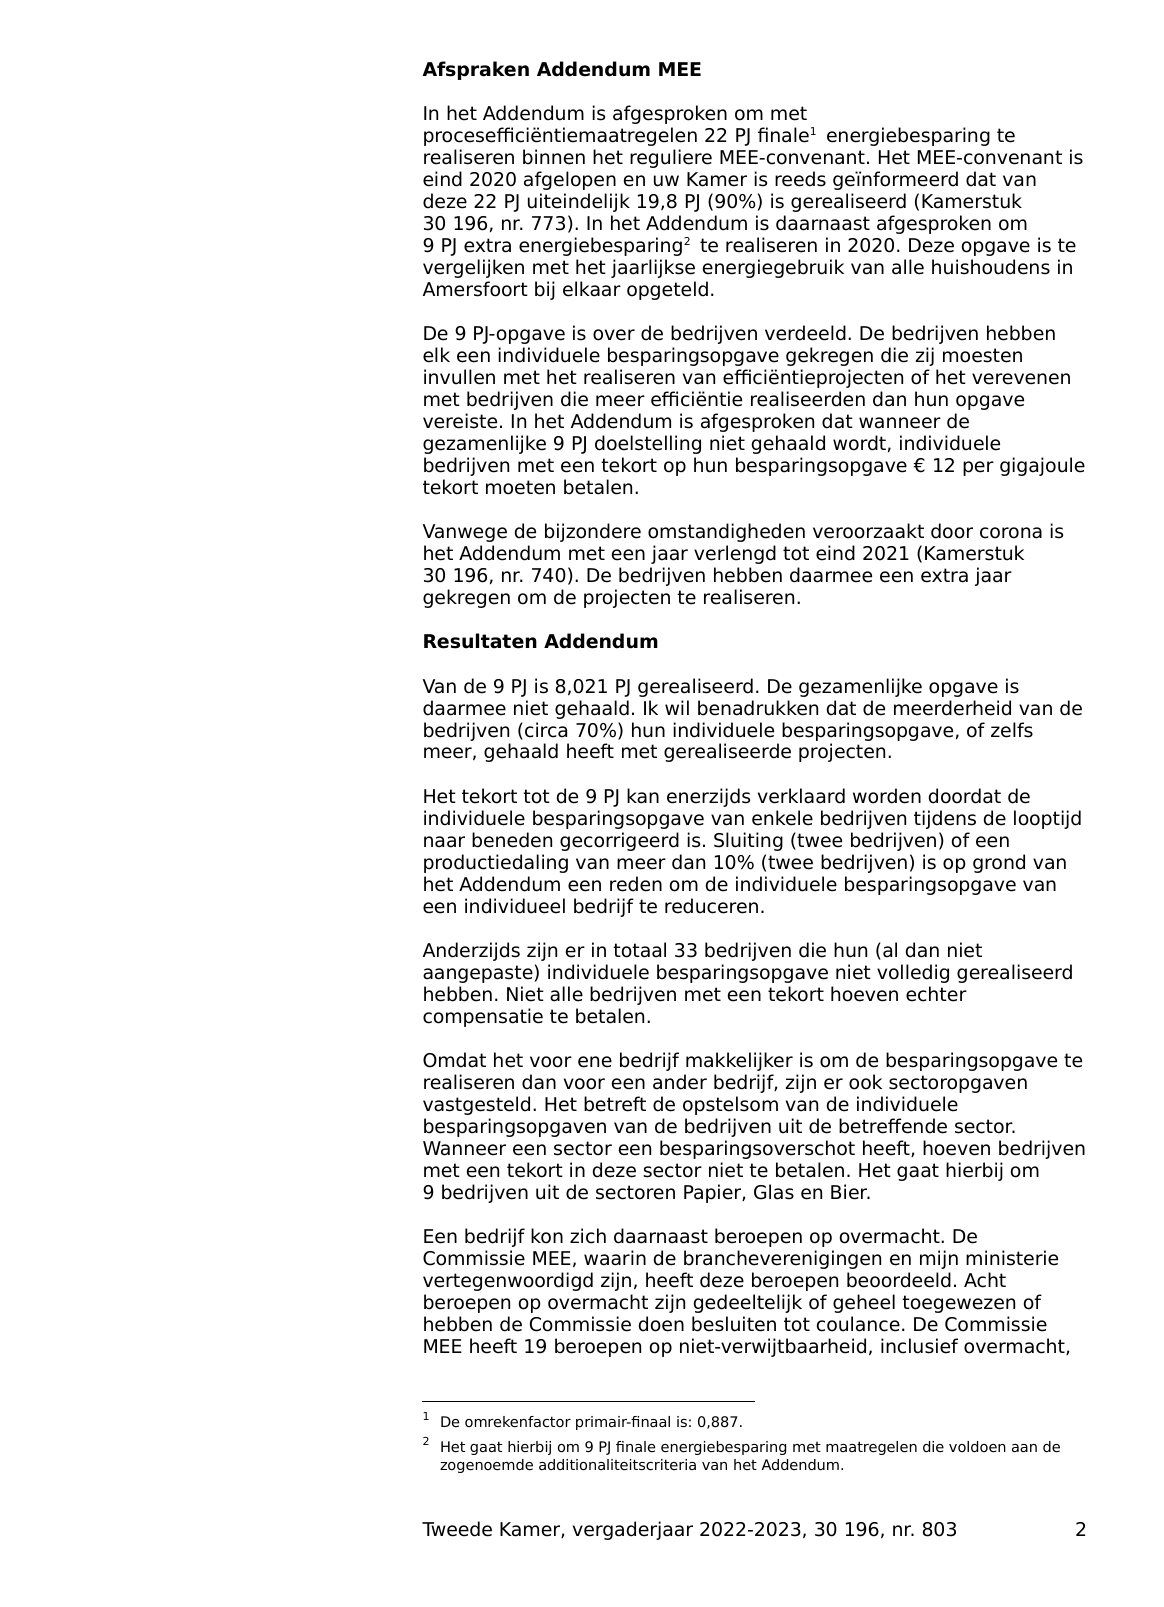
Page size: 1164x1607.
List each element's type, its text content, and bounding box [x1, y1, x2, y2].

text De omrekenfactor primair-finaal is: 0,887. [422, 1410, 1087, 1432]
text Het tekort tot de 9 PJ kan enerzijds verklaard worden doordat de individuele besparingsopgave van enkele bedrijven tijdens de looptijd naar beneden gecorrigeerd is. Sluiting (twee bedrijven) of een productiedaling van meer dan 10% (twee bedrijven) is op grond van het Addendum een reden om de individuele besparingsopgave van een individueel bedrijf te reduceren. [422, 786, 1087, 917]
text Het gaat hierbij om 9 PJ finale energiebesparing met maatregelen die voldoen aan de zogenoemde additionaliteitscriteria van het Addendum. [422, 1435, 1087, 1474]
text Omdat het voor ene bedrijf makkelijker is om de besparingsopgave te realiseren dan voor een ander bedrijf, zijn er ook sectoropgaven vastgesteld. Het betreft de opstelsom van de individuele besparingsopgaven van de bedrijven uit de betreffende sector. Wanneer een sector een besparingsoverschot heeft, hoeven bedrijven met een tekort in deze sector niet te betalen. Het gaat hierbij om 9 bedrijven uit de sectoren Papier, Glas en Bier. [422, 1050, 1087, 1204]
text De 9 PJ-opgave is over de bedrijven verdeeld. De bedrijven hebben elk een individuele besparingsopgave gekregen die zij moesten invullen met het realiseren van efficiëntieprojecten of het verevenen met bedrijven die meer efficiëntie realiseerden dan hun opgave vereiste. In het Addendum is afgesproken dat wanneer de gezamenlijke 9 PJ doelstelling niet gehaald wordt, individuele bedrijven met een tekort op hun besparingsopgave € 12 per gigajoule tekort moeten betalen. [422, 323, 1087, 499]
text In het Addendum is afgesproken om met procesefficiëntiemaatregelen 22 PJ finale energiebesparing te realiseren binnen het reguliere MEE-convenant. Het MEE-convenant is eind 2020 afgelopen en uw Kamer is reeds geïnformeerd dat van deze 22 PJ uiteindelijk 19,8 PJ (90%) is gerealiseerd (Kamerstuk 30 196, nr. 773). In het Addendum is daarnaast afgesproken om 9 PJ extra energiebesparing te realiseren in 2020. Deze opgave is te vergelijken met het jaarlijkse energiegebruik van alle huishoudens in Amersfoort bij elkaar opgeteld. [422, 103, 1087, 301]
subtitle Resultaten Addendum [422, 631, 1087, 653]
text Een bedrijf kon zich daarnaast beroepen op overmacht. De Commissie MEE, waarin de brancheverenigingen en mijn ministerie vertegenwoordigd zijn, heeft deze beroepen beoordeeld. Acht beroepen op overmacht zijn gedeeltelijk of geheel toegewezen of hebben de Commissie doen besluiten tot coulance. De Commissie MEE heeft 19 beroepen op niet-verwijtbaarheid, inclusief overmacht, [422, 1226, 1087, 1358]
text Anderzijds zijn er in totaal 33 bedrijven die hun (al dan niet aangepaste) individuele besparingsopgave niet volledig gerealiseerd hebben. Niet alle bedrijven met een tekort hoeven echter compensatie te betalen. [422, 940, 1087, 1028]
subtitle Afspraken Addendum MEE [422, 59, 1087, 81]
text Van de 9 PJ is 8,021 PJ gerealiseerd. De gezamenlijke opgave is daarmee niet gehaald. Ik wil benadrukken dat de meerderheid van de bedrijven (circa 70%) hun individuele besparingsopgave, of zelfs meer, gehaald heeft met gerealiseerde projecten. [422, 676, 1087, 763]
text Vanwege de bijzondere omstandigheden veroorzaakt door corona is het Addendum met een jaar verlengd tot eind 2021 (Kamerstuk 30 196, nr. 740). De bedrijven hebben daarmee een extra jaar gekregen om de projecten te realiseren. [422, 521, 1087, 609]
